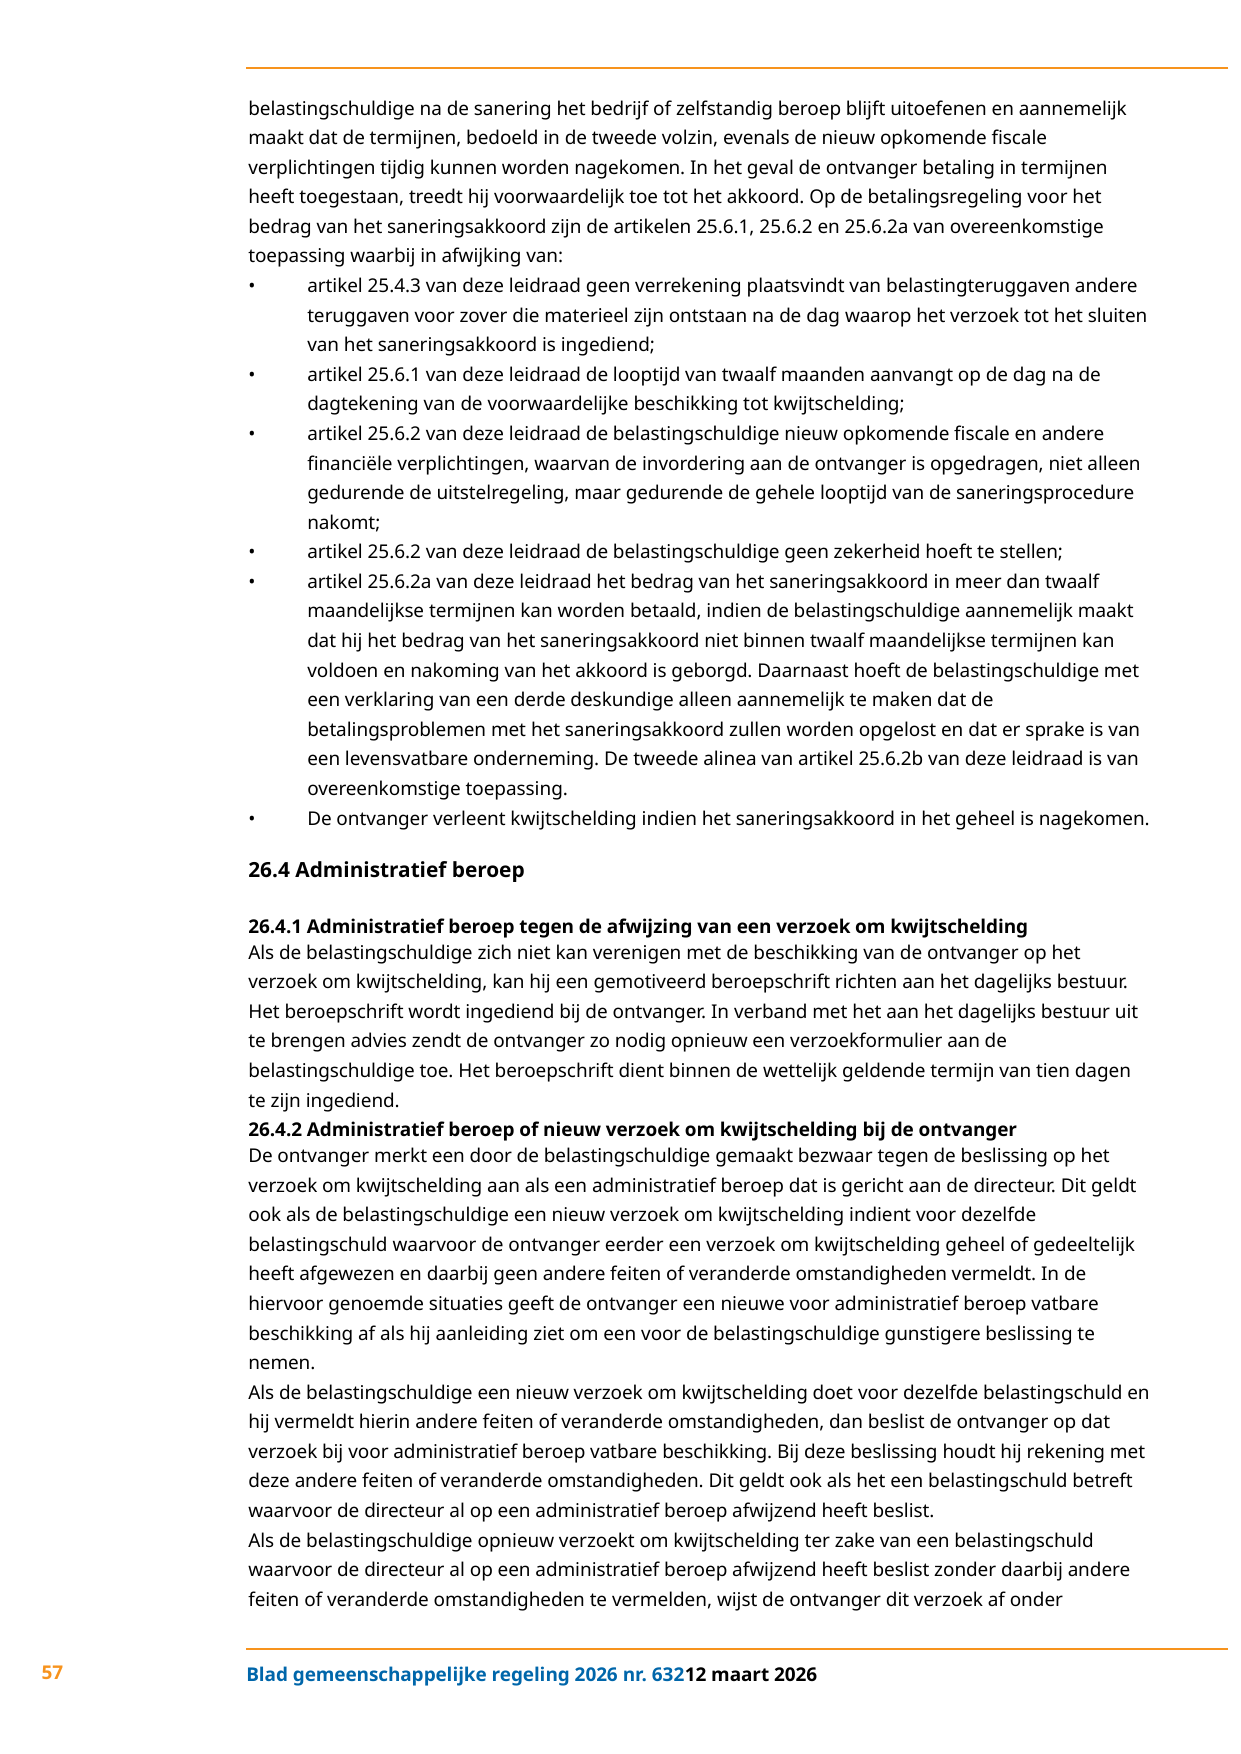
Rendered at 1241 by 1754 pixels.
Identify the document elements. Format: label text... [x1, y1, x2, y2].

list artikel 25.6.2 van deze leidraad de belastingschuldige nieuw opkomende fiscale en andere financiële verplichtingen, waarvan de invordering aan de ontvanger is opgedragen, niet alleen gedurende de uitstelregeling, maar gedurende de gehele looptijd van de saneringsprocedure nakomt; [248, 420, 1152, 535]
text belastingschuldige na de sanering het bedrijf of zelfstandig beroep blijft uitoefenen en aannemelijk maakt dat de termijnen, bedoeld in de tweede volzin, evenals de nieuw opkomende fiscale verplichtingen tijdig kunnen worden nagekomen. In het geval de ontvanger betaling in termijnen heeft toegestaan, treedt hij voorwaardelijk toe tot het akkoord. Op de betalingsregeling voor het bedrag van het saneringsakkoord zijn de artikelen 25.6.1, 25.6.2 en 25.6.2a van overeenkomstige toepassing waarbij in afwijking van: [248, 95, 1152, 268]
text 26.4.2 Administratief beroep of nieuw verzoek om kwijtschelding bij de ontvanger [248, 1116, 1152, 1142]
list artikel 25.6.2 van deze leidraad de belastingschuldige geen zekerheid hoeft te stellen; [248, 538, 1152, 564]
text Als de belastingschuldige zich niet kan verenigen met de beschikking van de ontvanger op het verzoek om kwijtschelding, kan hij een gemotiveerd beroepschrift richten aan het dagelijks bestuur. Het beroepschrift wordt ingediend bij de ontvanger. In verband met het aan het dagelijks bestuur uit te brengen advies zendt de ontvanger zo nodig opnieuw een verzoekformulier aan de belastingschuldige toe. Het beroepschrift dient binnen de wettelijk geldende termijn van tien dagen te zijn ingediend. [248, 939, 1152, 1113]
text De ontvanger merkt een door de belastingschuldige gemaakt bezwaar tegen de beslissing op het verzoek om kwijtschelding aan als een administratief beroep dat is gericht aan de directeur. Dit geldt ook als de belastingschuldige een nieuw verzoek om kwijtschelding indient voor dezelfde belastingschuld waarvoor de ontvanger eerder een verzoek om kwijtschelding geheel of gedeeltelijk heeft afgewezen en daarbij geen andere feiten of veranderde omstandigheden vermeldt. In de hiervoor genoemde situaties geeft de ontvanger een nieuwe voor administratief beroep vatbare beschikking af als hij aanleiding ziet om een voor de belastingschuldige gunstigere beslissing te nemen. [248, 1142, 1152, 1375]
list artikel 25.6.1 van deze leidraad de looptijd van twaalf maanden aanvangt op de dag na de dagtekening van de voorwaardelijke beschikking tot kwijtschelding; [248, 361, 1152, 416]
picture [41, 47, 231, 172]
list artikel 25.6.2a van deze leidraad het bedrag van het saneringsakkoord in meer dan twaalf maandelijkse termijnen kan worden betaald, indien de belastingschuldige aannemelijk maakt dat hij het bedrag van het saneringsakkoord niet binnen twaalf maandelijkse termijnen kan voldoen en nakoming van het akkoord is geborgd. Daarnaast hoeft de belastingschuldige met een verklaring van een derde deskundige alleen aannemelijk te maken dat de betalingsproblemen met het saneringsakkoord zullen worden opgelost en dat er sprake is van een levensvatbare onderneming. De tweede alinea van artikel 25.6.2b van deze leidraad is van overeenkomstige toepassing. [248, 568, 1152, 801]
text 26.4 Administratief beroep [248, 855, 1152, 884]
list artikel 25.4.3 van deze leidraad geen verrekening plaatsvindt van belastingteruggaven andere teruggaven voor zover die materieel zijn ontstaan na de dag waarop het verzoek tot het sluiten van het saneringsakkoord is ingediend; [248, 272, 1152, 357]
text Als de belastingschuldige opnieuw verzoekt om kwijtschelding ter zake van een belastingschuld waarvoor de directeur al op een administratief beroep afwijzend heeft beslist zonder daarbij andere feiten of veranderde omstandigheden te vermelden, wijst de ontvanger dit verzoek af onder [248, 1527, 1152, 1612]
text 26.4.1 Administratief beroep tegen de afwijzing van een verzoek om kwijtschelding [248, 913, 1152, 939]
text Als de belastingschuldige een nieuw verzoek om kwijtschelding doet voor dezelfde belastingschuld en hij vermeldt hierin andere feiten of veranderde omstandigheden, dan beslist de ontvanger op dat verzoek bij voor administratief beroep vatbare beschikking. Bij deze beslissing houdt hij rekening met deze andere feiten of veranderde omstandigheden. Dit geldt ook als het een belastingschuld betreft waarvoor de directeur al op een administratief beroep afwijzend heeft beslist. [248, 1379, 1152, 1523]
list De ontvanger verleent kwijtschelding indien het saneringsakkoord in het geheel is nagekomen. [248, 805, 1152, 831]
